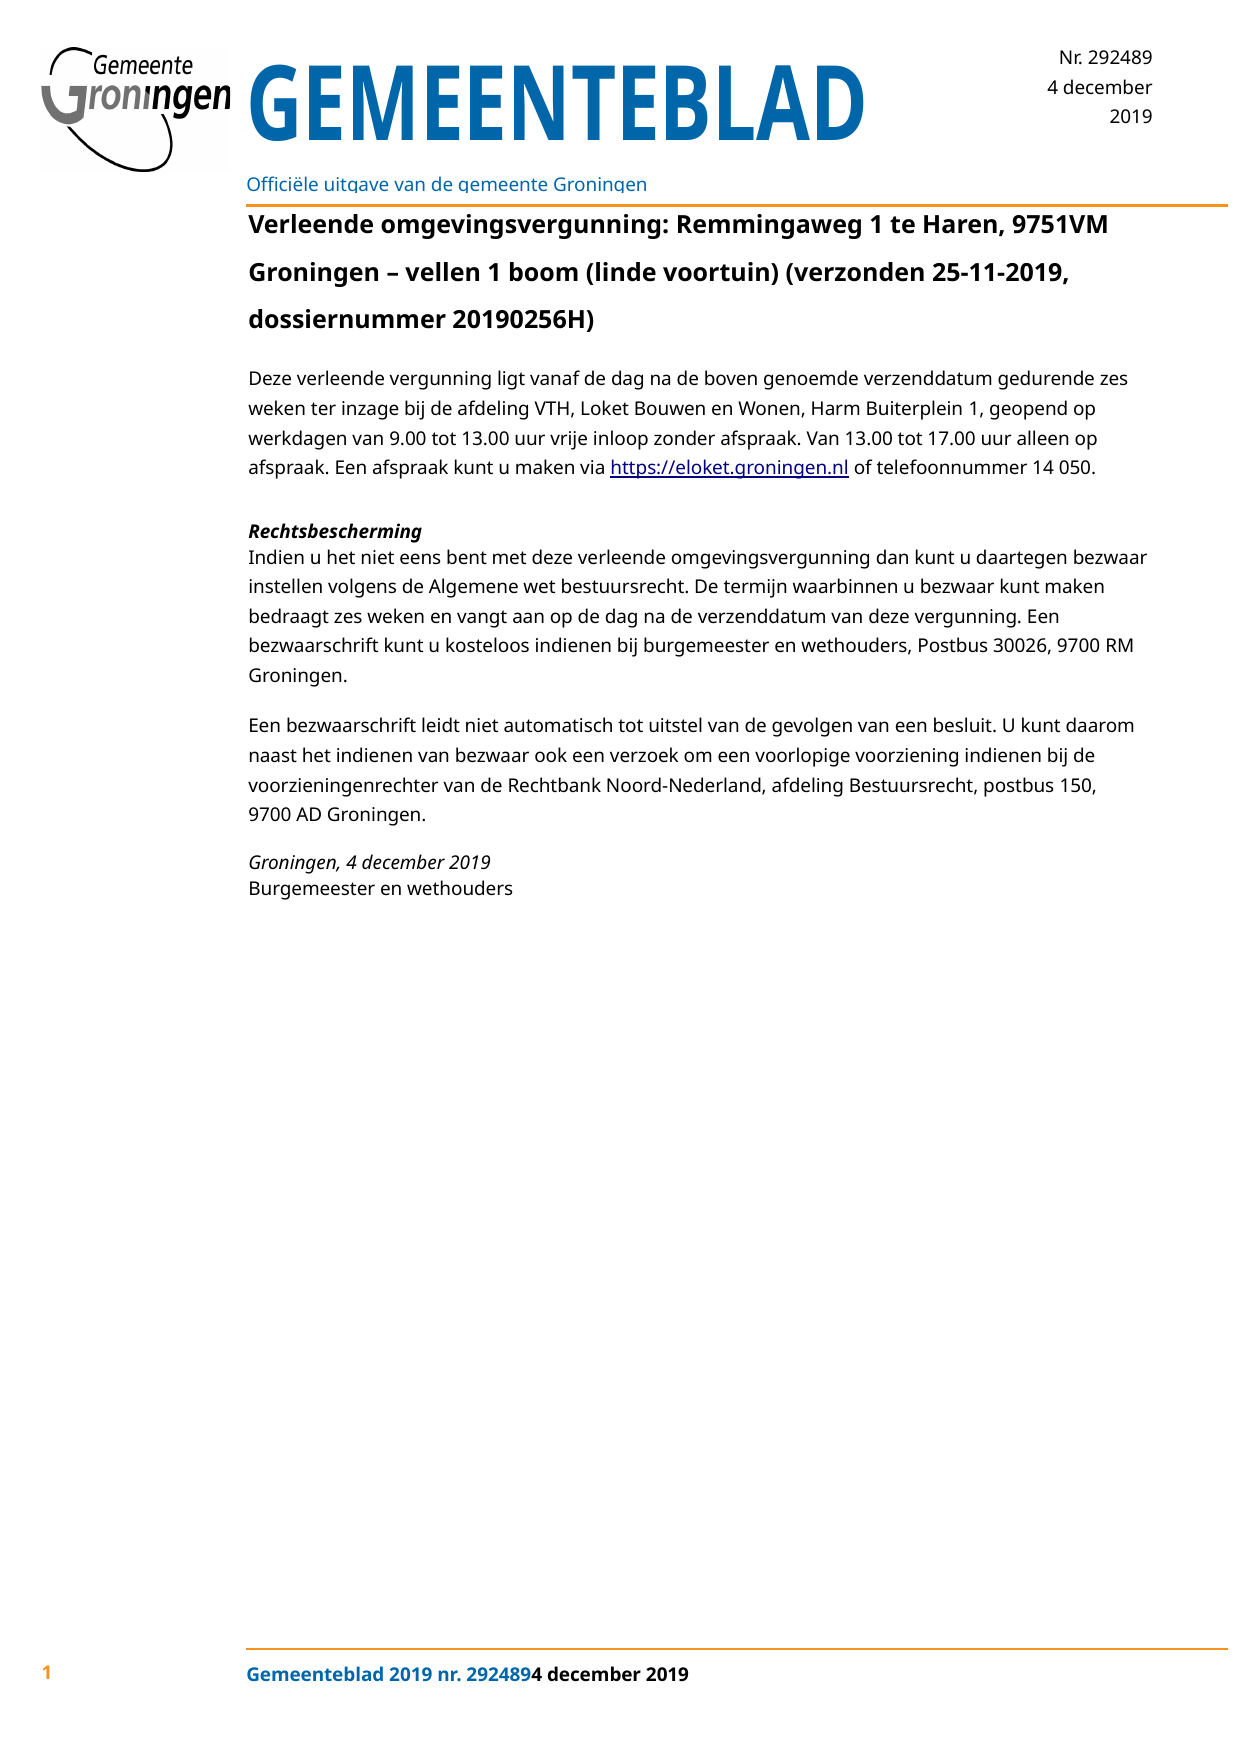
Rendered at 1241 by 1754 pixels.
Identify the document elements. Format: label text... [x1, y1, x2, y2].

text Een bezwaarschrift leidt niet automatisch tot uitstel van de gevolgen van een besluit. U kunt daarom naast het indienen van bezwaar ook een verzoek om een voorlopige voorziening indienen bij de voorzieningenrechter van de Rechtbank Noord-Nederland, afdeling Bestuursrecht, postbus 150, 9700 AD Groningen. [248, 713, 1152, 827]
picture [41, 47, 231, 172]
text Burgemeester en wethouders [248, 875, 1152, 901]
text Verleende omgevingsvergunning: Remmingaweg 1 te Haren, 9751VM Groningen – vellen 1 boom (linde voortuin) (verzonden 25-11-2019, dossiernummer 20190256H) [248, 207, 1152, 336]
text Groningen, 4 december 2019 [248, 849, 1152, 875]
text Deze verleende vergunning ligt vanaf de dag na de boven genoemde verzenddatum gedurende zes weken ter inzage bij de afdeling VTH, Loket Bouwen en Wonen, Harm Buiterplein 1, geopend op werkdagen van 9.00 tot 13.00 uur vrije inloop zonder afspraak. Van 13.00 tot 17.00 uur alleen op afspraak. Een afspraak kunt u maken via https://eloket.groningen.nl of telefoonnummer 14 050. [248, 366, 1152, 480]
text Indien u het niet eens bent met deze verleende omgevingsvergunning dan kunt u daartegen bezwaar instellen volgens de Algemene wet bestuursrecht. De termijn waarbinnen u bezwaar kunt maken bedraagt zes weken en vangt aan op de dag na de verzenddatum van deze vergunning. Een bezwaarschrift kunt u kosteloos indienen bij burgemeester en wethouders, Postbus 30026, 9700 RM Groningen. [248, 544, 1152, 688]
text Rechtsbescherming [248, 518, 1152, 544]
